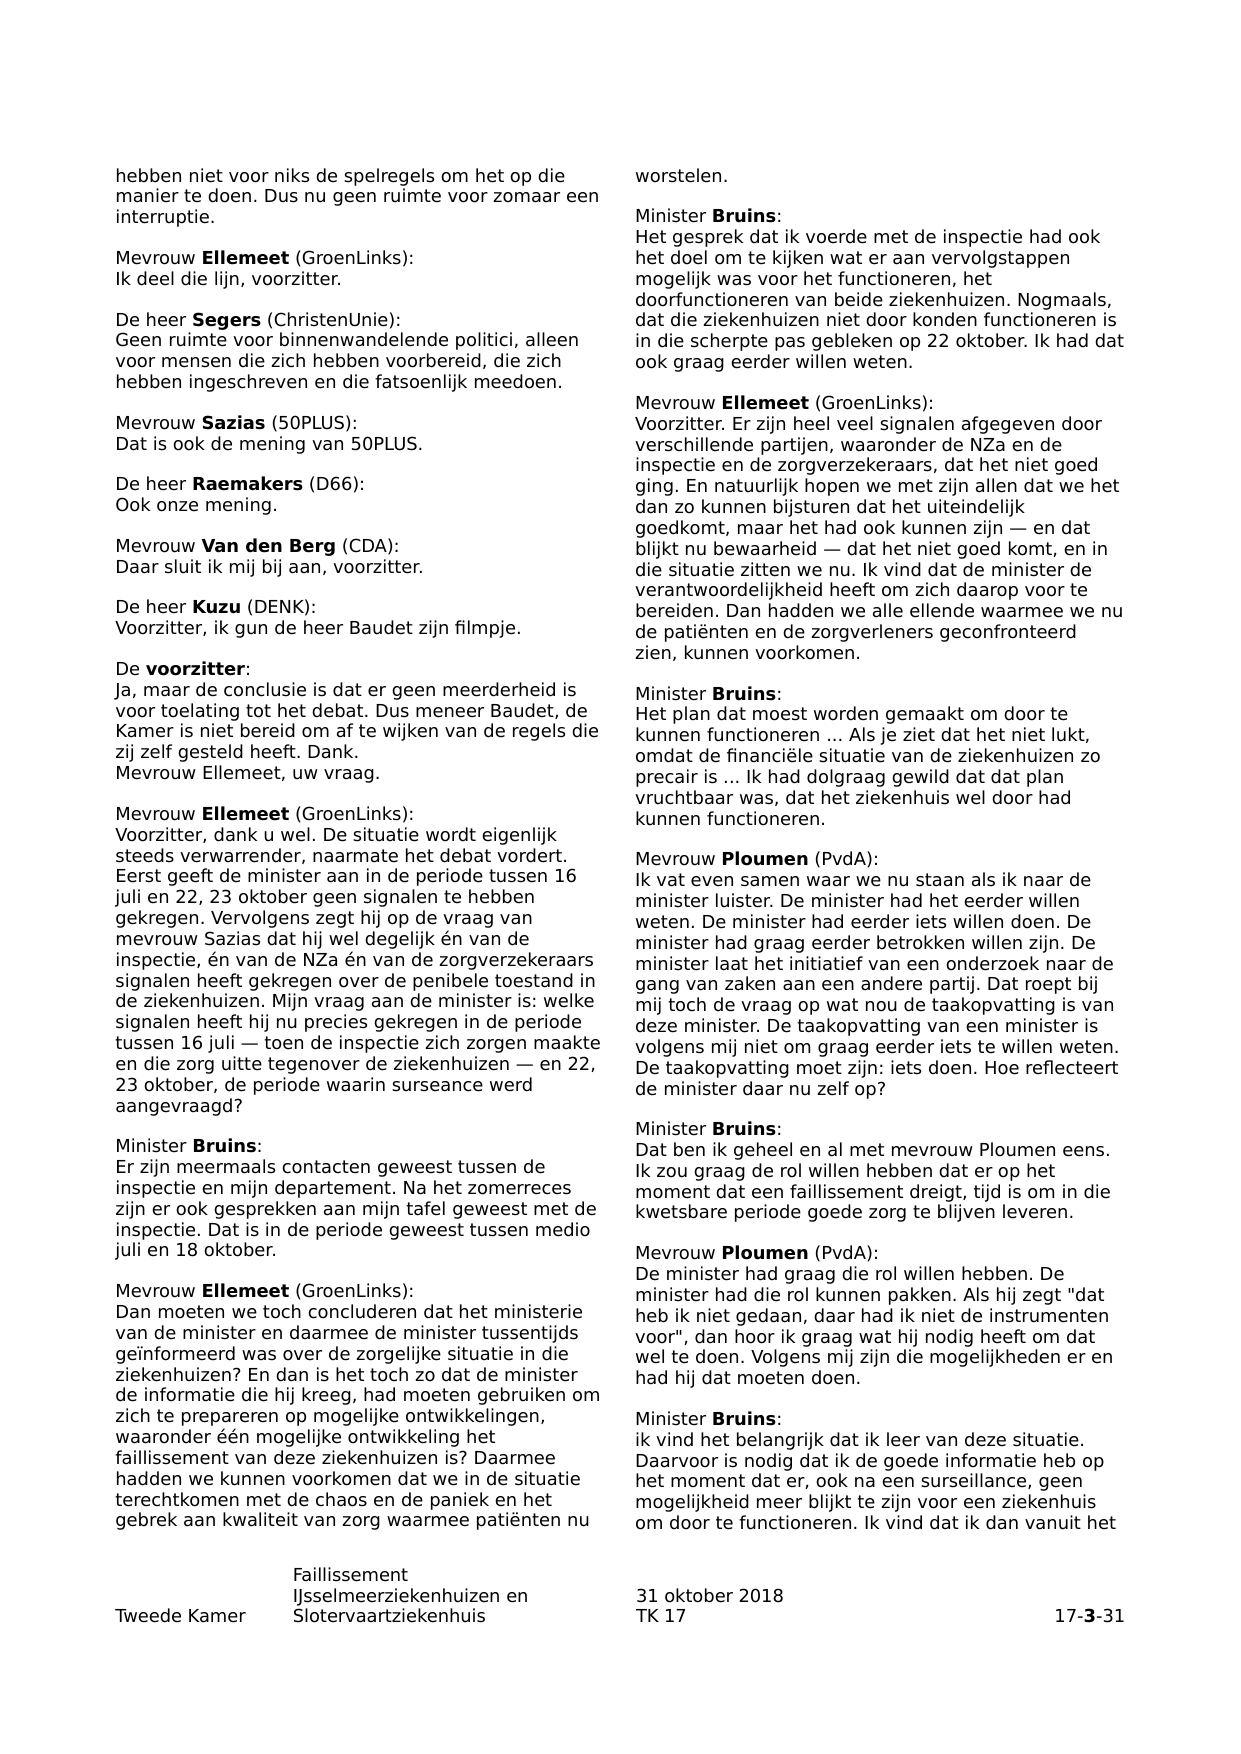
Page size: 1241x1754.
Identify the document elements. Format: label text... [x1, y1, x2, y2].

text Voorzitter. Er zijn heel veel signalen afgegeven door verschillende partijen, waaronder de NZa en de inspectie en de zorgverzekeraars, dat het niet goed ging. En natuurlijk hopen we met zijn allen dat we het dan zo kunnen bijsturen dat het uiteindelijk goedkomt, maar het had ook kunnen zijn — en dat blijkt nu bewaarheid — dat het niet goed komt, en in die situatie zitten we nu. Ik vind dat de minister de verantwoordelijkheid heeft om zich daarop voor te bereiden. Dan hadden we alle ellende waarmee we nu de patiënten en de zorgverleners geconfronteerd zien, kunnen voorkomen. [635, 413, 1125, 663]
text Mevrouw Ellemeet (GroenLinks): [635, 393, 1125, 413]
text Ik vat even samen waar we nu staan als ik naar de minister luister. De minister had het eerder willen weten. De minister had eerder iets willen doen. De minister had graag eerder betrokken willen zijn. De minister laat het initiatief van een onderzoek naar de gang van zaken aan een andere partij. Dat roept bij mij toch de vraag op wat nou de taakopvatting is van deze minister. De taakopvatting van een minister is volgens mij niet om graag eerder iets te willen weten. De taakopvatting moet zijn: iets doen. Hoe reflecteert de minister daar nu zelf op? [635, 870, 1125, 1099]
text Minister Bruins: [635, 1119, 1125, 1140]
text Mevrouw Ellemeet, uw vraag. [115, 763, 605, 784]
text De voorzitter: [115, 659, 605, 679]
text Het plan dat moest worden gemaakt om door te kunnen functioneren ... Als je ziet dat het niet lukt, omdat de financiële situatie van de ziekenhuizen zo precair is ... Ik had dolgraag gewild dat dat plan vruchtbaar was, dat het ziekenhuis wel door had kunnen functioneren. [635, 704, 1125, 829]
text Mevrouw Ploumen (PvdA): [635, 849, 1125, 870]
text Daar sluit ik mij bij aan, voorzitter. [115, 556, 605, 577]
text Dat ben ik geheel en al met mevrouw Ploumen eens. Ik zou graag de rol willen hebben dat er op het moment dat een faillissement dreigt, tijd is om in die kwetsbare periode goede zorg te blijven leveren. [635, 1140, 1125, 1223]
text De heer Segers (ChristenUnie): [115, 309, 605, 330]
text Voorzitter, ik gun de heer Baudet zijn filmpje. [115, 618, 605, 639]
text Minister Bruins: [115, 1136, 605, 1157]
text Ja, maar de conclusie is dat er geen meerderheid is voor toelating tot het debat. Dus meneer Baudet, de Kamer is niet bereid om af te wijken van de regels die zij zelf gesteld heeft. Dank. [115, 679, 605, 763]
text Dat is ook de mening van 50PLUS. [115, 433, 605, 454]
text ik vind het belangrijk dat ik leer van deze situatie. Daarvoor is nodig dat ik de goede informatie heb op het moment dat er, ook na een surseillance, geen mogelijkheid meer blijkt te zijn voor een ziekenhuis om door te functioneren. Ik vind dat ik dan vanuit het [635, 1429, 1125, 1534]
text De heer Raemakers (D66): [115, 474, 605, 495]
text Mevrouw Ellemeet (GroenLinks): [115, 1281, 605, 1302]
text Er zijn meermaals contacten geweest tussen de inspectie en mijn departement. Na het zomerreces zijn er ook gesprekken aan mijn tafel geweest met de inspectie. Dat is in de periode geweest tussen medio juli en 18 oktober. [115, 1157, 605, 1261]
text Geen ruimte voor binnenwandelende politici, alleen voor mensen die zich hebben voorbereid, die zich hebben ingeschreven en die fatsoenlijk meedoen. [115, 330, 605, 393]
text Ik deel die lijn, voorzitter. [115, 268, 605, 289]
text Minister Bruins: [635, 206, 1125, 227]
text Mevrouw Sazias (50PLUS): [115, 413, 605, 433]
text Mevrouw Van den Berg (CDA): [115, 536, 605, 556]
text Mevrouw Ploumen (PvdA): [635, 1243, 1125, 1264]
text De minister had graag die rol willen hebben. De minister had die rol kunnen pakken. Als hij zegt "dat heb ik niet gedaan, daar had ik niet de instrumenten voor", dan hoor ik graag wat hij nodig heeft om dat wel te doen. Volgens mij zijn die mogelijkheden er en had hij dat moeten doen. [635, 1264, 1125, 1389]
text worstelen. [635, 165, 1125, 186]
text Minister Bruins: [635, 683, 1125, 704]
text De heer Kuzu (DENK): [115, 597, 605, 618]
text Minister Bruins: [635, 1409, 1125, 1429]
text Mevrouw Ellemeet (GroenLinks): [115, 248, 605, 268]
text Mevrouw Ellemeet (GroenLinks): [115, 804, 605, 824]
text Dan moeten we toch concluderen dat het ministerie van de minister en daarmee de minister tussentijds geïnformeerd was over de zorgelijke situatie in die ziekenhuizen? En dan is het toch zo dat de minister de informatie die hij kreeg, had moeten gebruiken om zich te prepareren op mogelijke ontwikkelingen, waaronder één mogelijke ontwikkeling het faillissement van deze ziekenhuizen is? Daarmee hadden we kunnen voorkomen dat we in de situatie terechtkomen met de chaos en de paniek en het gebrek aan kwaliteit van zorg waarmee patiënten nu [115, 1302, 605, 1531]
text Het gesprek dat ik voerde met de inspectie had ook het doel om te kijken wat er aan vervolgstappen mogelijk was voor het functioneren, het doorfunctioneren van beide ziekenhuizen. Nogmaals, dat die ziekenhuizen niet door konden functioneren is in die scherpte pas gebleken op 22 oktober. Ik had dat ook graag eerder willen weten. [635, 227, 1125, 373]
text Voorzitter, dank u wel. De situatie wordt eigenlijk steeds verwarrender, naarmate het debat vordert. Eerst geeft de minister aan in de periode tussen 16 juli en 22, 23 oktober geen signalen te hebben gekregen. Vervolgens zegt hij op de vraag van mevrouw Sazias dat hij wel degelijk én van de inspectie, én van de NZa én van de zorgverzekeraars signalen heeft gekregen over de penibele toestand in de ziekenhuizen. Mijn vraag aan de minister is: welke signalen heeft hij nu precies gekregen in de periode tussen 16 juli — toen de inspectie zich zorgen maakte en die zorg uitte tegenover de ziekenhuizen — en 22, 23 oktober, de periode waarin surseance werd aangevraagd? [115, 824, 605, 1116]
text hebben niet voor niks de spelregels om het op die manier te doen. Dus nu geen ruimte voor zomaar een interruptie. [115, 165, 605, 228]
text Ook onze mening. [115, 495, 605, 516]
